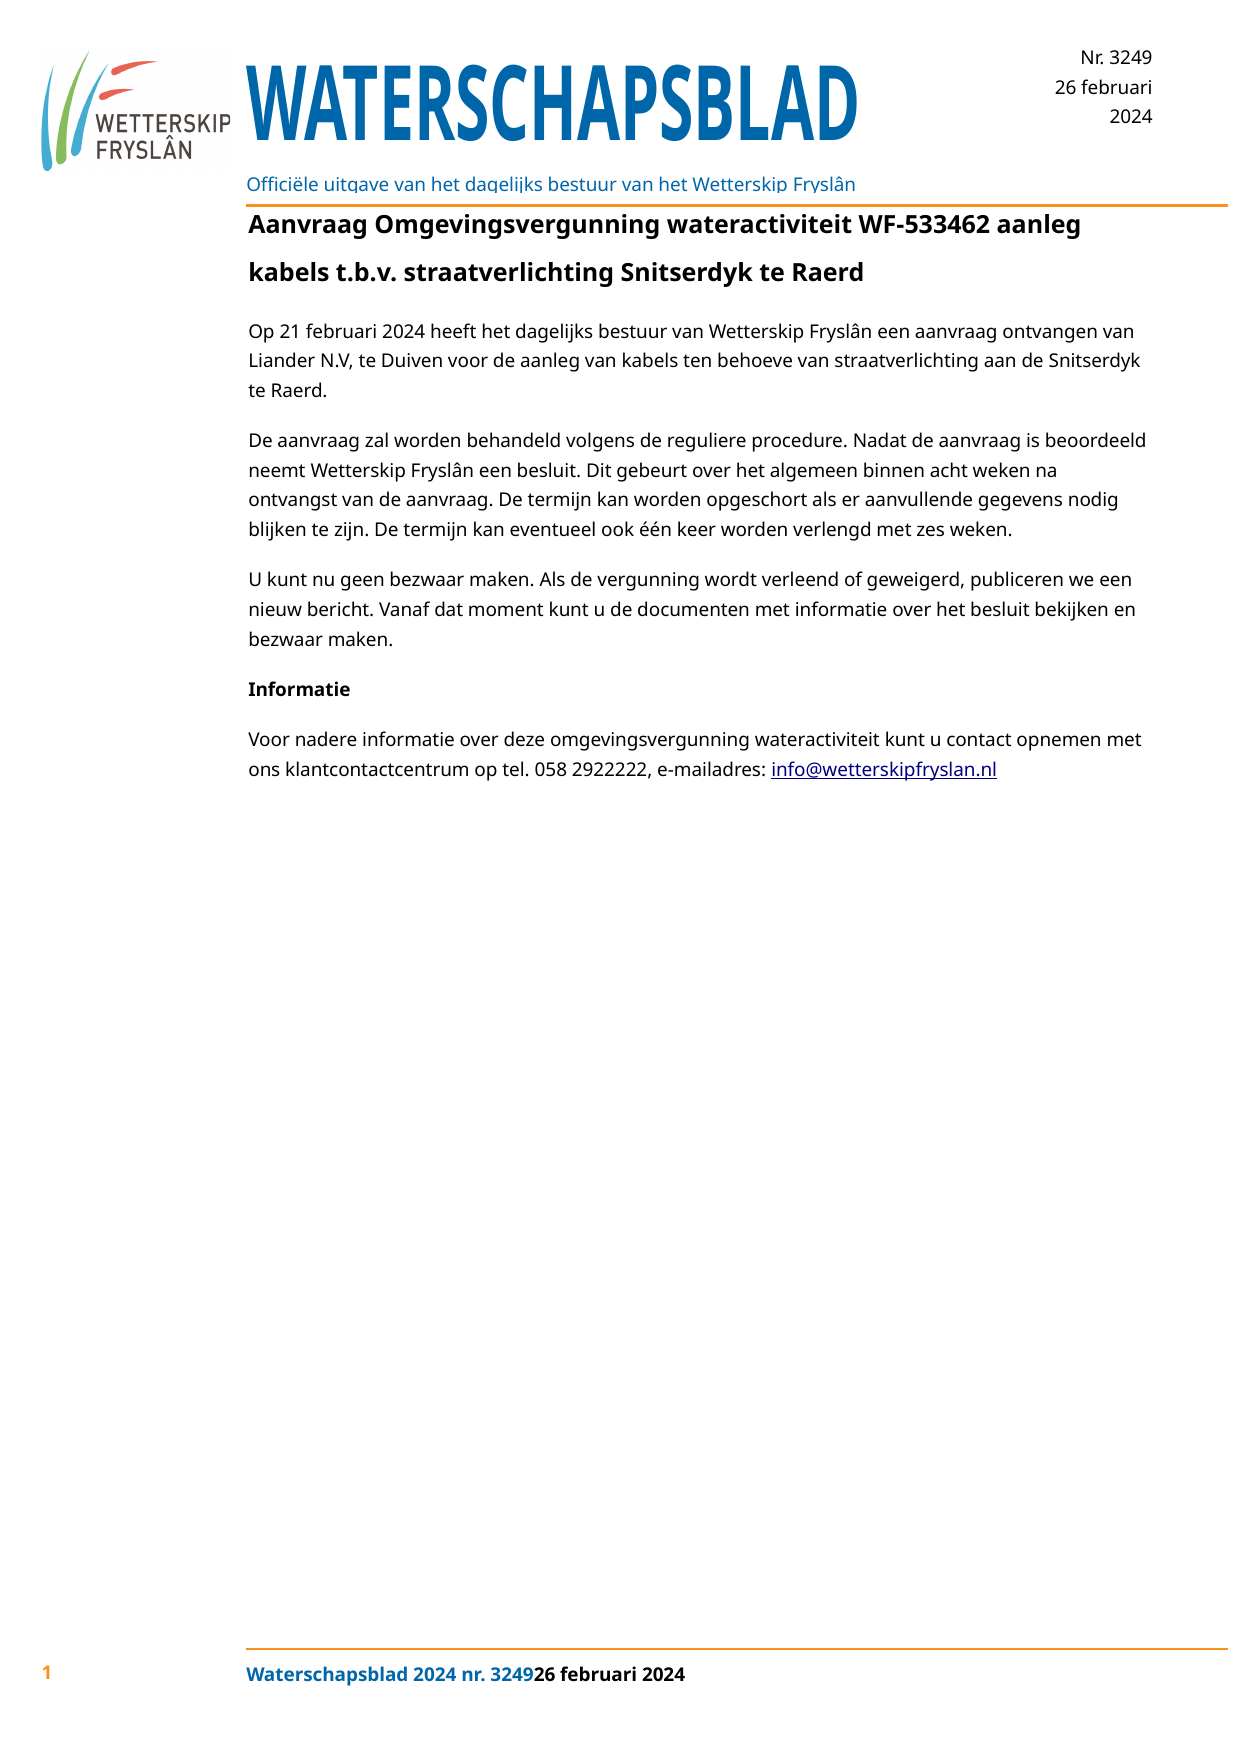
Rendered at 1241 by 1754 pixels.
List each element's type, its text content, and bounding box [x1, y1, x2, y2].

text Voor nadere informatie over deze omgevingsvergunning wateractiviteit kunt u contact opnemen met ons klantcontactcentrum op tel. 058 2922222, e-mailadres: info@wetterskipfryslan.nl [248, 727, 1152, 782]
text Informatie [248, 676, 1152, 702]
text Op 21 februari 2024 heeft het dagelijks bestuur van Wetterskip Fryslân een aanvraag ontvangen van Liander N.V, te Duiven voor de aanleg van kabels ten behoeve van straatverlichting aan de Snitserdyk te Raerd. [248, 318, 1152, 403]
text U kunt nu geen bezwaar maken. Als de vergunning wordt verleend of geweigerd, publiceren we een nieuw bericht. Vanaf dat moment kunt u de documenten met informatie over het besluit bekijken en bezwaar maken. [248, 567, 1152, 652]
picture [41, 47, 231, 172]
text De aanvraag zal worden behandeld volgens de reguliere procedure. Nadat de aanvraag is beoordeeld neemt Wetterskip Fryslân een besluit. Dit gebeurt over het algemeen binnen acht weken na ontvangst van de aanvraag. De termijn kan worden opgeschort als er aanvullende gegevens nodig blijken te zijn. De termijn kan eventueel ook één keer worden verlengd met zes weken. [248, 427, 1152, 542]
text Aanvraag Omgevingsvergunning wateractiviteit WF-533462 aanleg kabels t.b.v. straatverlichting Snitserdyk te Raerd [248, 207, 1152, 288]
